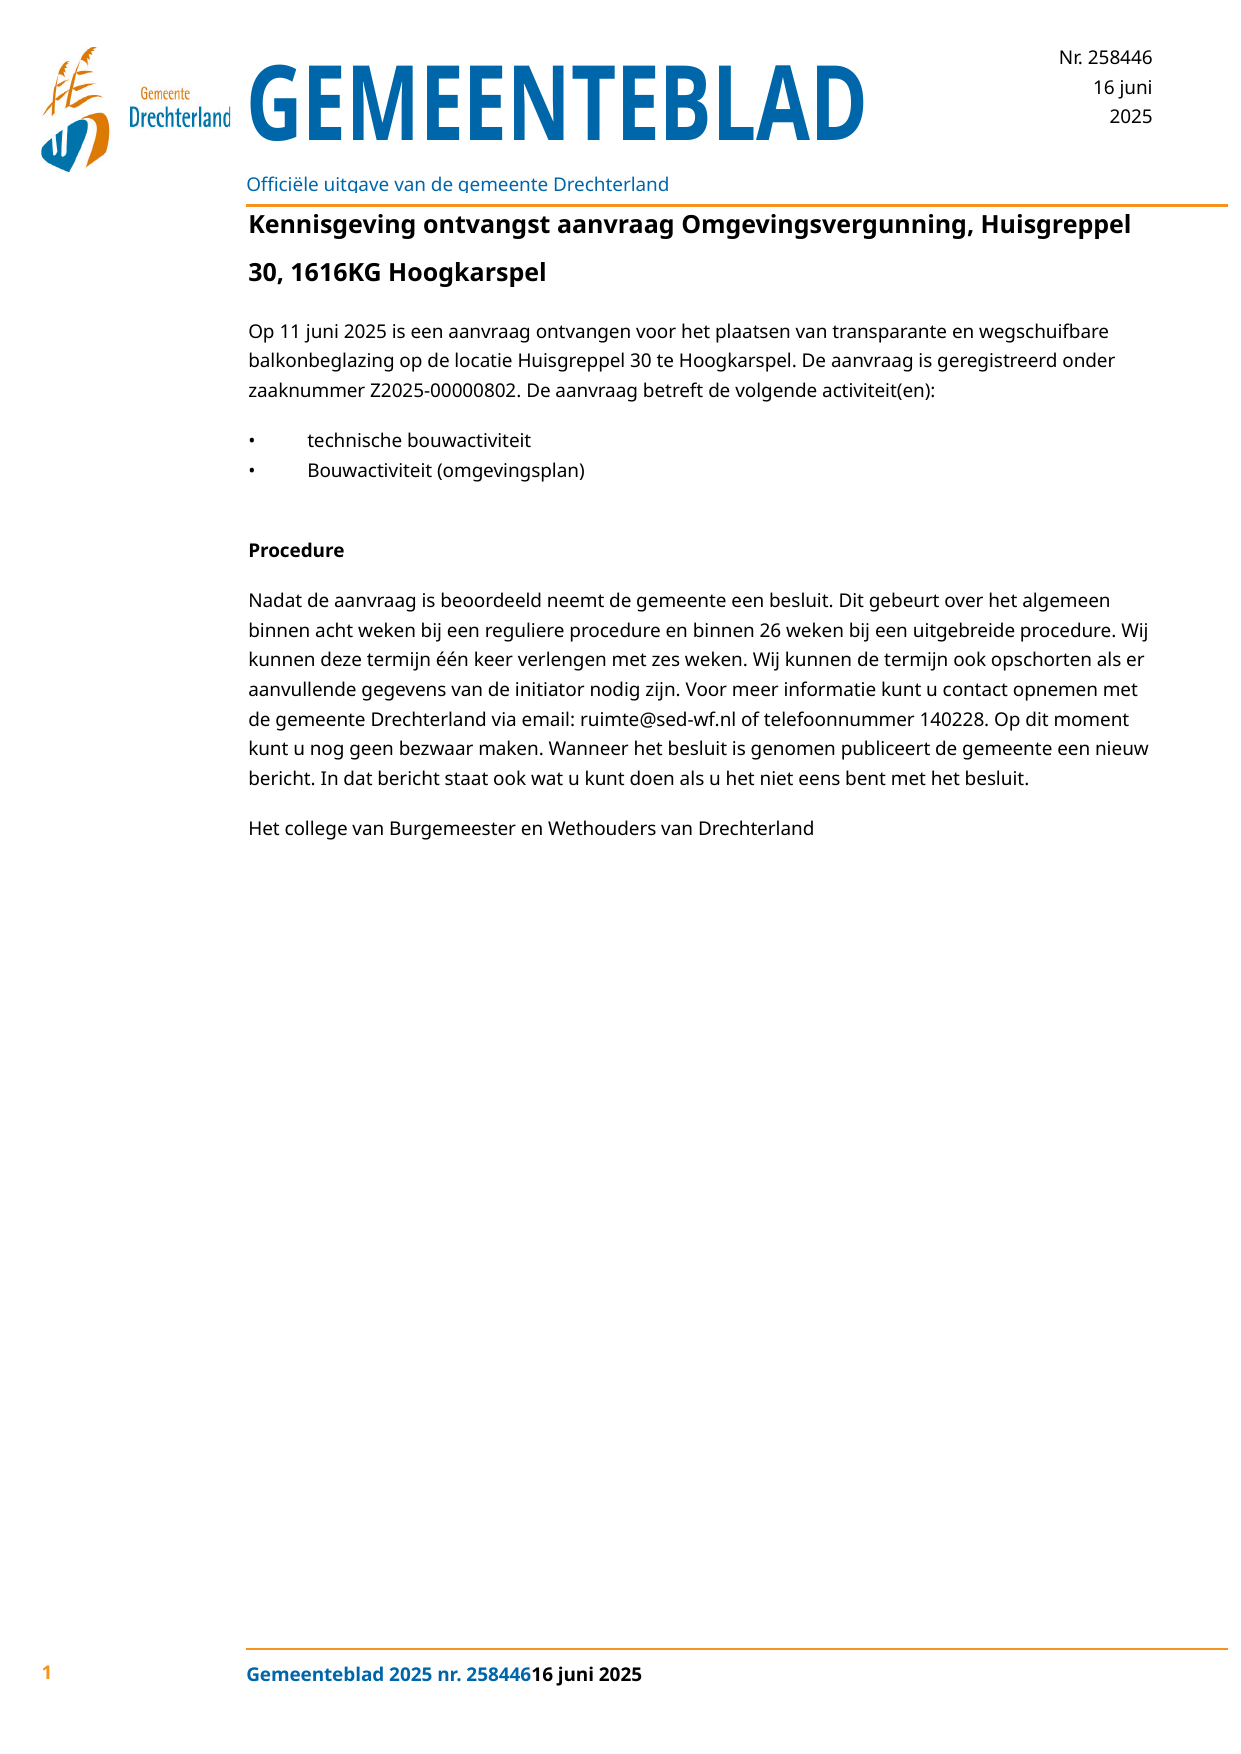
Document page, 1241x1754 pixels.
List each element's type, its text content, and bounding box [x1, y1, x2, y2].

text Het college van Burgemeester en Wethouders van Drechterland [248, 815, 1152, 841]
picture [226, 115, 231, 124]
picture [41, 158, 64, 172]
text Procedure [248, 537, 1152, 563]
picture [41, 47, 231, 172]
list Bouwactiviteit (omgevingsplan) [248, 457, 1152, 483]
text Op 11 juni 2025 is een aanvraag ontvangen voor het plaatsen van transparante en wegschuifbare balkonbeglazing op de locatie Huisgreppel 30 te Hoogkarspel. De aanvraag is geregistreerd onder zaaknummer Z2025-00000802. De aanvraag betreft de volgende activiteit(en): [248, 318, 1152, 403]
text Kennisgeving ontvangst aanvraag Omgevingsvergunning, Huisgreppel 30, 1616KG Hoogkarspel [248, 207, 1152, 288]
list technische bouwactiviteit [248, 427, 1152, 453]
text Nadat de aanvraag is beoordeeld neemt de gemeente een besluit. Dit gebeurt over het algemeen binnen acht weken bij een reguliere procedure en binnen 26 weken bij een uitgebreide procedure. Wij kunnen deze termijn één keer verlengen met zes weken. Wij kunnen de termijn ook opschorten als er aanvullende gegevens van de initiator nodig zijn. Voor meer informatie kunt u contact opnemen met de gemeente Drechterland via email: ruimte@sed-wf.nl of telefoonnummer 140228. Op dit moment kunt u nog geen bezwaar maken. Wanneer het besluit is genomen publiceert de gemeente een nieuw bericht. In dat bericht staat ook wat u kunt doen als u het niet eens bent met het besluit. [248, 587, 1152, 791]
